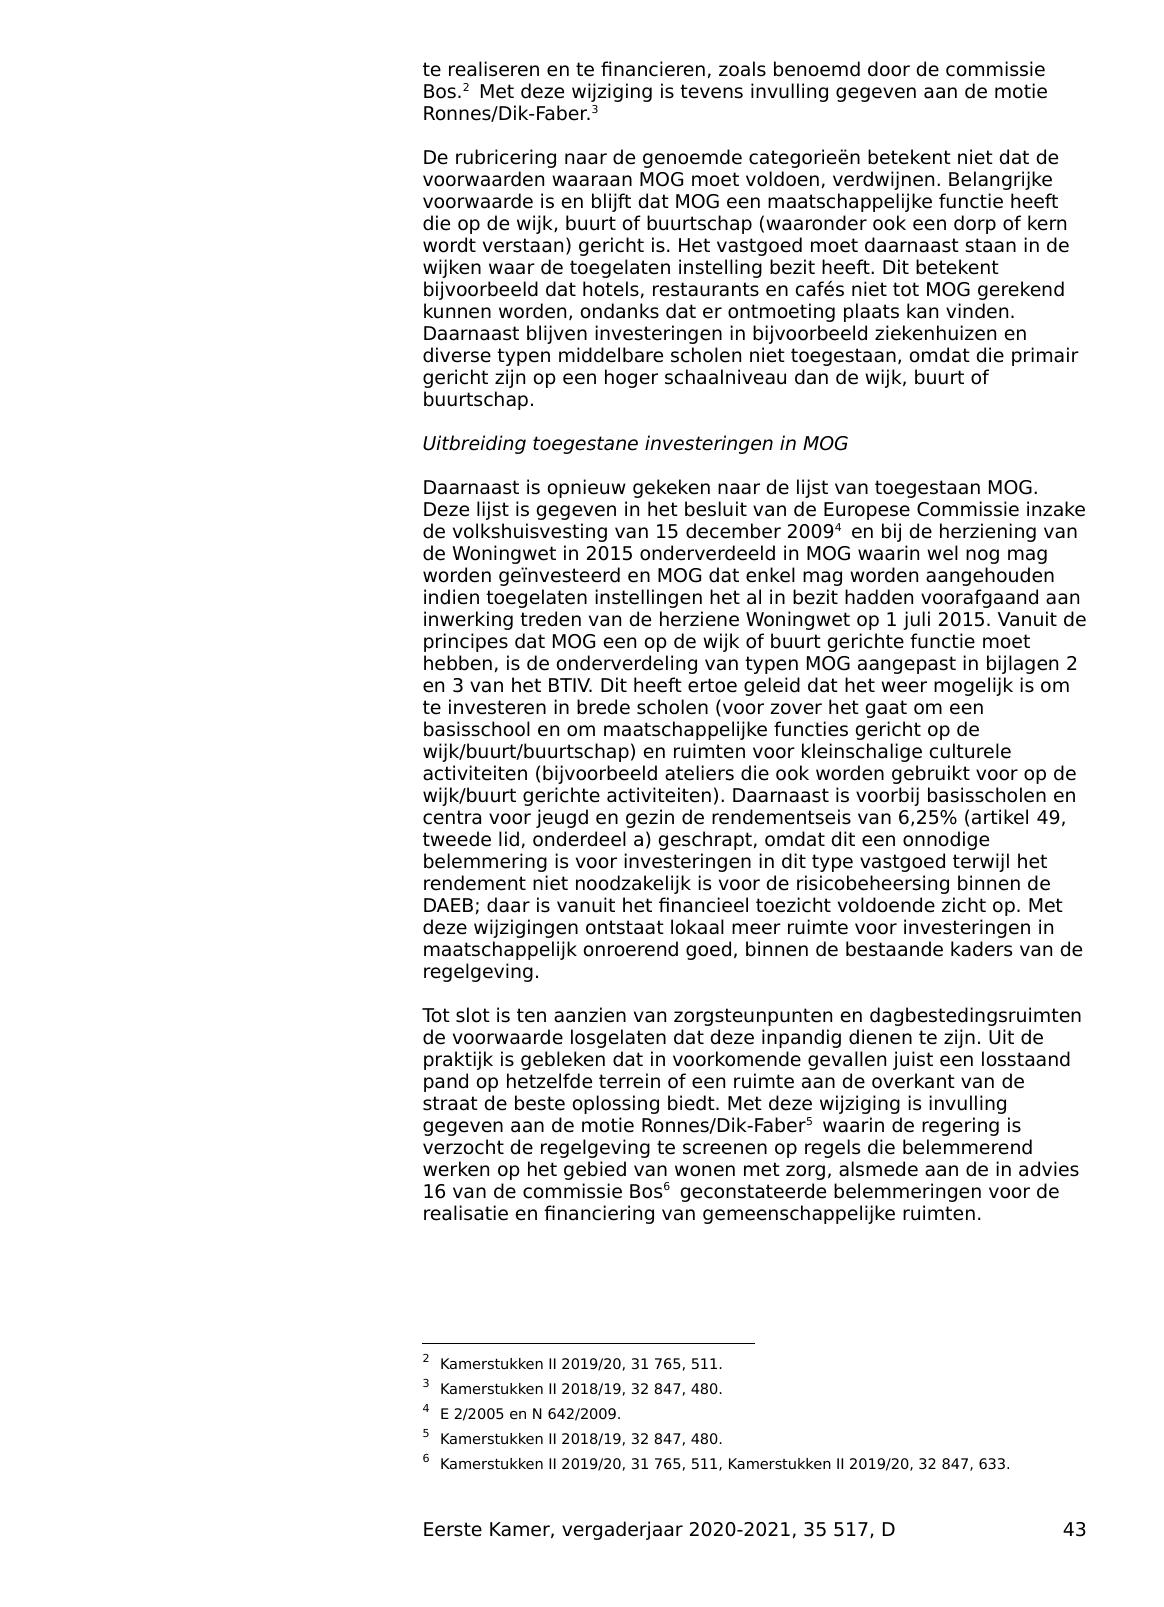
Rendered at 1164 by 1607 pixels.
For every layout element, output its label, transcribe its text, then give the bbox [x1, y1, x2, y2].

text Daarnaast is opnieuw gekeken naar de lijst van toegestaan MOG. Deze lijst is gegeven in het besluit van de Europese Commissie inzake de volkshuisvesting van 15 december 2009 en bij de herziening van de Woningwet in 2015 onderverdeeld in MOG waarin wel nog mag worden geïnvesteerd en MOG dat enkel mag worden aangehouden indien toegelaten instellingen het al in bezit hadden voorafgaand aan inwerking treden van de herziene Woningwet op 1 juli 2015. Vanuit de principes dat MOG een op de wijk of buurt gerichte functie moet hebben, is de onderverdeling van typen MOG aangepast in bijlagen 2 en 3 van het BTIV. Dit heeft ertoe geleid dat het weer mogelijk is om te investeren in brede scholen (voor zover het gaat om een basisschool en om maatschappelijke functies gericht op de wijk/buurt/buurtschap) en ruimten voor kleinschalige culturele activiteiten (bijvoorbeeld ateliers die ook worden gebruikt voor op de wijk/buurt gerichte activiteiten). Daarnaast is voorbij basisscholen en centra voor jeugd en gezin de rendementseis van 6,25% (artikel 49, tweede lid, onderdeel a) geschrapt, omdat dit een onnodige belemmering is voor investeringen in dit type vastgoed terwijl het rendement niet noodzakelijk is voor de risicobeheersing binnen de DAEB; daar is vanuit het financieel toezicht voldoende zicht op. Met deze wijzigingen ontstaat lokaal meer ruimte voor investeringen in maatschappelijk onroerend goed, binnen de bestaande kaders van de regelgeving. [422, 477, 1087, 983]
text Kamerstukken II 2019/20, 31 765, 511, Kamerstukken II 2019/20, 32 847, 633. [422, 1452, 1087, 1474]
text E 2/2005 en N 642/2009. [422, 1402, 1087, 1424]
text Kamerstukken II 2018/19, 32 847, 480. [422, 1377, 1087, 1399]
text te realiseren en te financieren, zoals benoemd door de commissie Bos. Met deze wijziging is tevens invulling gegeven aan de motie Ronnes/Dik-Faber. [422, 59, 1087, 125]
text Kamerstukken II 2019/20, 31 765, 511. [422, 1352, 1087, 1374]
text De rubricering naar de genoemde categorieën betekent niet dat de voorwaarden waaraan MOG moet voldoen, verdwijnen. Belangrijke voorwaarde is en blijft dat MOG een maatschappelijke functie heeft die op de wijk, buurt of buurtschap (waaronder ook een dorp of kern wordt verstaan) gericht is. Het vastgoed moet daarnaast staan in de wijken waar de toegelaten instelling bezit heeft. Dit betekent bijvoorbeeld dat hotels, restaurants en cafés niet tot MOG gerekend kunnen worden, ondanks dat er ontmoeting plaats kan vinden. Daarnaast blijven investeringen in bijvoorbeeld ziekenhuizen en diverse typen middelbare scholen niet toegestaan, omdat die primair gericht zijn op een hoger schaalniveau dan de wijk, buurt of buurtschap. [422, 147, 1087, 411]
text Tot slot is ten aanzien van zorgsteunpunten en dagbestedingsruimten de voorwaarde losgelaten dat deze inpandig dienen te zijn. Uit de praktijk is gebleken dat in voorkomende gevallen juist een losstaand pand op hetzelfde terrein of een ruimte aan de overkant van de straat de beste oplossing biedt. Met deze wijziging is invulling gegeven aan de motie Ronnes/Dik-Faber waarin de regering is verzocht de regelgeving te screenen op regels die belemmerend werken op het gebied van wonen met zorg, alsmede aan de in advies 16 van de commissie Bos geconstateerde belemmeringen voor de realisatie en financiering van gemeenschappelijke ruimten. [422, 1005, 1087, 1225]
text Kamerstukken II 2018/19, 32 847, 480. [422, 1427, 1087, 1449]
subtitle Uitbreiding toegestane investeringen in MOG [422, 433, 1087, 455]
